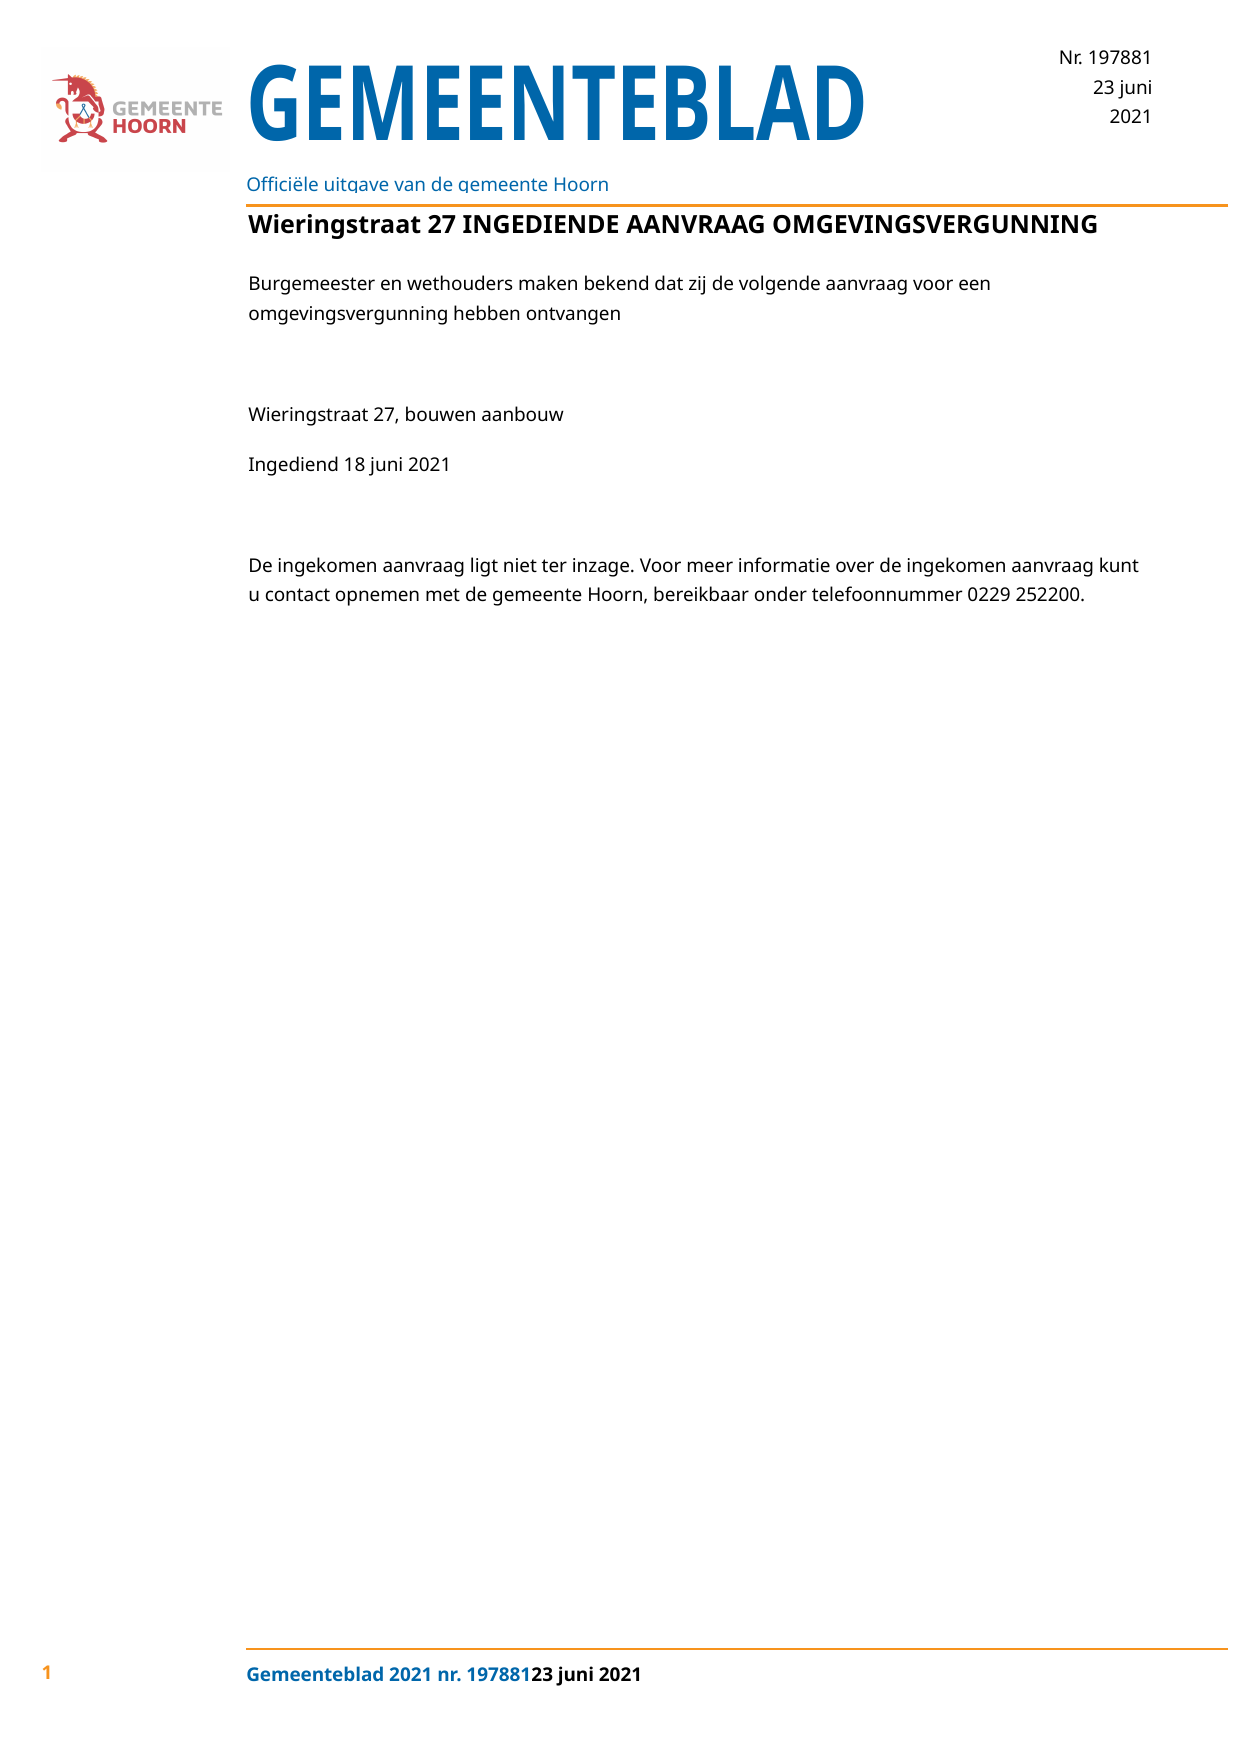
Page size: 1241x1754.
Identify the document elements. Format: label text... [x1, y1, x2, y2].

picture [41, 47, 231, 172]
text Ingediend 18 juni 2021 [248, 451, 1152, 477]
text Wieringstraat 27 INGEDIENDE AANVRAAG OMGEVINGSVERGUNNING [248, 207, 1152, 241]
text Burgemeester en wethouders maken bekend dat zij de volgende aanvraag voor een omgevingsvergunning hebben ontvangen [248, 270, 1152, 326]
text De ingekomen aanvraag ligt niet ter inzage. Voor meer informatie over de ingekomen aanvraag kunt u contact opnemen met de gemeente Hoorn, bereikbaar onder telefoonnummer 0229 252200. [248, 552, 1152, 607]
text Wieringstraat 27, bouwen aanbouw [248, 401, 1152, 426]
